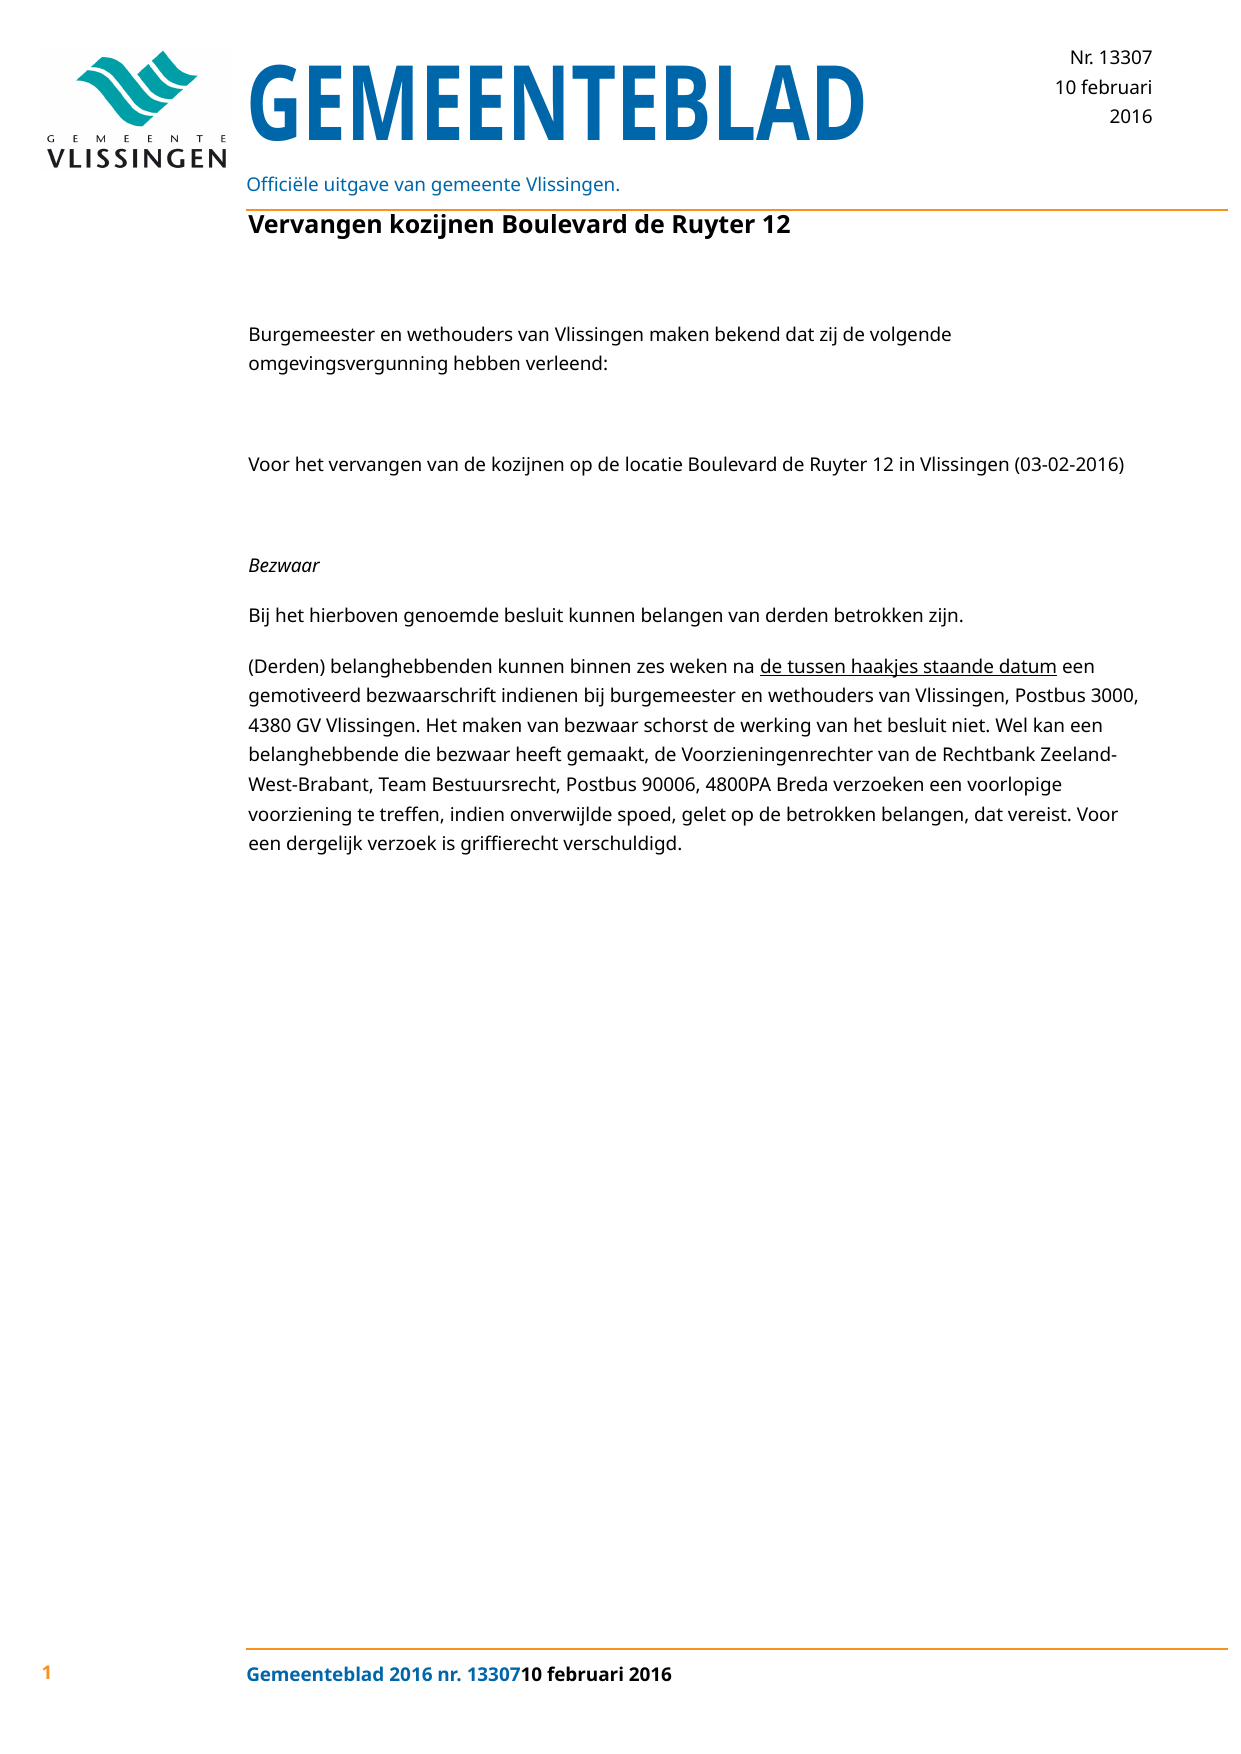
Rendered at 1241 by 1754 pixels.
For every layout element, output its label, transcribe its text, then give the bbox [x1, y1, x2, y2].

text Bezwaar [248, 552, 1152, 578]
text Voor het vervangen van de kozijnen op de locatie Boulevard de Ruyter 12 in Vlissingen (03-02-2016) [248, 451, 1152, 477]
text Vervangen kozijnen Boulevard de Ruyter 12 [248, 211, 1152, 241]
text (Derden) belanghebbenden kunnen binnen zes weken na de tussen haakjes staande datum een gemotiveerd bezwaarschrift indienen bij burgemeester en wethouders van Vlissingen, Postbus 3000, 4380 GV Vlissingen. Het maken van bezwaar schorst de werking van het besluit niet. Wel kan een belanghebbende die bezwaar heeft gemaakt, de Voorzieningenrechter van de Rechtbank Zeeland-West-Brabant, Team Bestuursrecht, Postbus 90006, 4800PA Breda verzoeken een voorlopige voorziening te treffen, indien onverwijlde spoed, gelet op de betrokken belangen, dat vereist. Voor een dergelijk verzoek is griffierecht verschuldigd. [248, 653, 1152, 856]
text Burgemeester en wethouders van Vlissingen maken bekend dat zij de volgende omgevingsvergunning hebben verleend: [248, 321, 1152, 376]
text Bij het hierboven genoemde besluit kunnen belangen van derden betrokken zijn. [248, 602, 1152, 628]
picture [41, 47, 231, 172]
